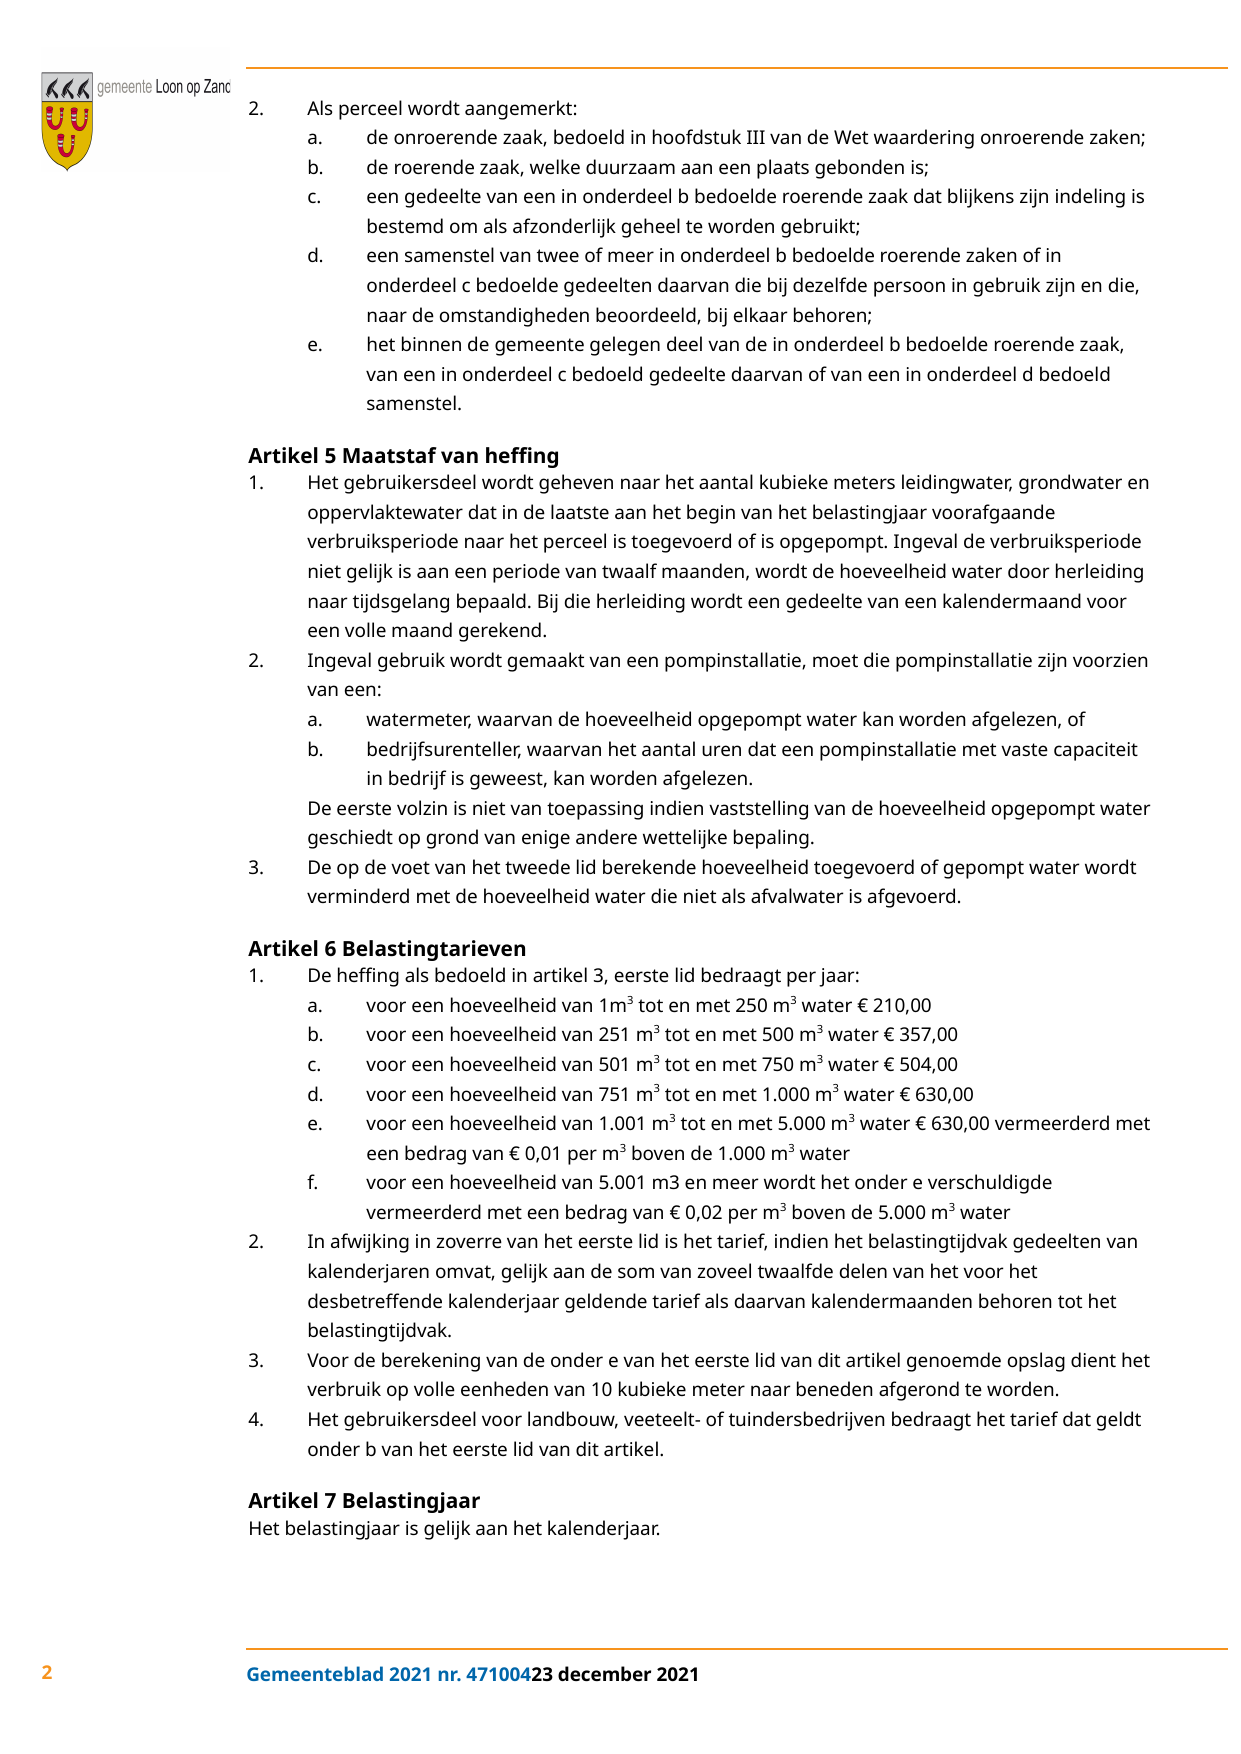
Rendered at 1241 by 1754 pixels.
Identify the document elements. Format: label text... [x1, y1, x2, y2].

list een gedeelte van een in onderdeel b bedoelde roerende zaak dat blijkens zijn indeling is bestemd om als afzonderlijk geheel te worden gebruikt; [307, 183, 1152, 239]
text Het belastingjaar is gelijk aan het kalenderjaar. [248, 1515, 1152, 1540]
list Ingeval gebruik wordt gemaakt van een pompinstallatie, moet die pompinstallatie zijn voorzien van een: [248, 647, 1152, 702]
list In afwijking in zoverre van het eerste lid is het tarief, indien het belastingtijdvak gedeelten van kalenderjaren omvat, gelijk aan de som van zoveel twaalfde delen van het voor het desbetreffende kalenderjaar geldende tarief als daarvan kalendermaanden behoren tot het belastingtijdvak. [248, 1229, 1152, 1343]
list Het gebruikersdeel voor landbouw, veeteelt- of tuindersbedrijven bedraagt het tarief dat geldt onder b van het eerste lid van dit artikel. [248, 1406, 1152, 1462]
list de onroerende zaak, bedoeld in hoofdstuk III van de Wet waardering onroerende zaken; [307, 124, 1152, 150]
list het binnen de gemeente gelegen deel van de in onderdeel b bedoelde roerende zaak, van een in onderdeel c bedoeld gedeelte daarvan of van een in onderdeel d bedoeld samenstel. [307, 331, 1152, 416]
list voor een hoeveelheid van 501 m3 tot en met 750 m3 water € 504,00 [307, 1051, 1152, 1077]
list voor een hoeveelheid van 1m3 tot en met 250 m3 water € 210,00 [307, 992, 1152, 1018]
text Artikel 7 Belastingjaar [248, 1486, 1152, 1515]
list De eerste volzin is niet van toepassing indien vaststelling van de hoeveelheid opgepompt water geschiedt op grond van enige andere wettelijke bepaling. [248, 795, 1152, 850]
list De op de voet van het tweede lid berekende hoeveelheid toegevoerd of gepompt water wordt verminderd met de hoeveelheid water die niet als afvalwater is afgevoerd. [248, 854, 1152, 909]
list watermeter, waarvan de hoeveelheid opgepompt water kan worden afgelezen, of [307, 706, 1152, 732]
list voor een hoeveelheid van 1.001 m3 tot en met 5.000 m3 water € 630,00 vermeerderd met een bedrag van € 0,01 per m3 boven de 1.000 m3 water [307, 1110, 1152, 1166]
picture [41, 47, 231, 172]
text Artikel 5 Maatstaf van heffing [248, 441, 1152, 469]
list Het gebruikersdeel wordt geheven naar het aantal kubieke meters leidingwater, grondwater en oppervlaktewater dat in de laatste aan het begin van het belastingjaar voorafgaande verbruiksperiode naar het perceel is toegevoerd of is opgepompt. Ingeval de verbruiksperiode niet gelijk is aan een periode van twaalf maanden, wordt de hoeveelheid water door herleiding naar tijdsgelang bepaald. Bij die herleiding wordt een gedeelte van een kalendermaand voor een volle maand gerekend. [248, 469, 1152, 643]
list de roerende zaak, welke duurzaam aan een plaats gebonden is; [307, 154, 1152, 180]
list voor een hoeveelheid van 751 m3 tot en met 1.000 m3 water € 630,00 [307, 1081, 1152, 1107]
list voor een hoeveelheid van 251 m3 tot en met 500 m3 water € 357,00 [307, 1022, 1152, 1047]
list voor een hoeveelheid van 5.001 m3 en meer wordt het onder e verschuldigde vermeerderd met een bedrag van € 0,02 per m3 boven de 5.000 m3 water [307, 1169, 1152, 1225]
text Artikel 6 Belastingtarieven [248, 934, 1152, 962]
list Als perceel wordt aangemerkt: [248, 95, 1152, 121]
list een samenstel van twee of meer in onderdeel b bedoelde roerende zaken of in onderdeel c bedoelde gedeelten daarvan die bij dezelfde persoon in gebruik zijn en die, naar de omstandigheden beoordeeld, bij elkaar behoren; [307, 243, 1152, 328]
list Voor de berekening van de onder e van het eerste lid van dit artikel genoemde opslag dient het verbruik op volle eenheden van 10 kubieke meter naar beneden afgerond te worden. [248, 1347, 1152, 1402]
list De heffing als bedoeld in artikel 3, eerste lid bedraagt per jaar: [248, 962, 1152, 988]
list bedrijfsurenteller, waarvan het aantal uren dat een pompinstallatie met vaste capaciteit in bedrijf is geweest, kan worden afgelezen. [307, 736, 1152, 791]
